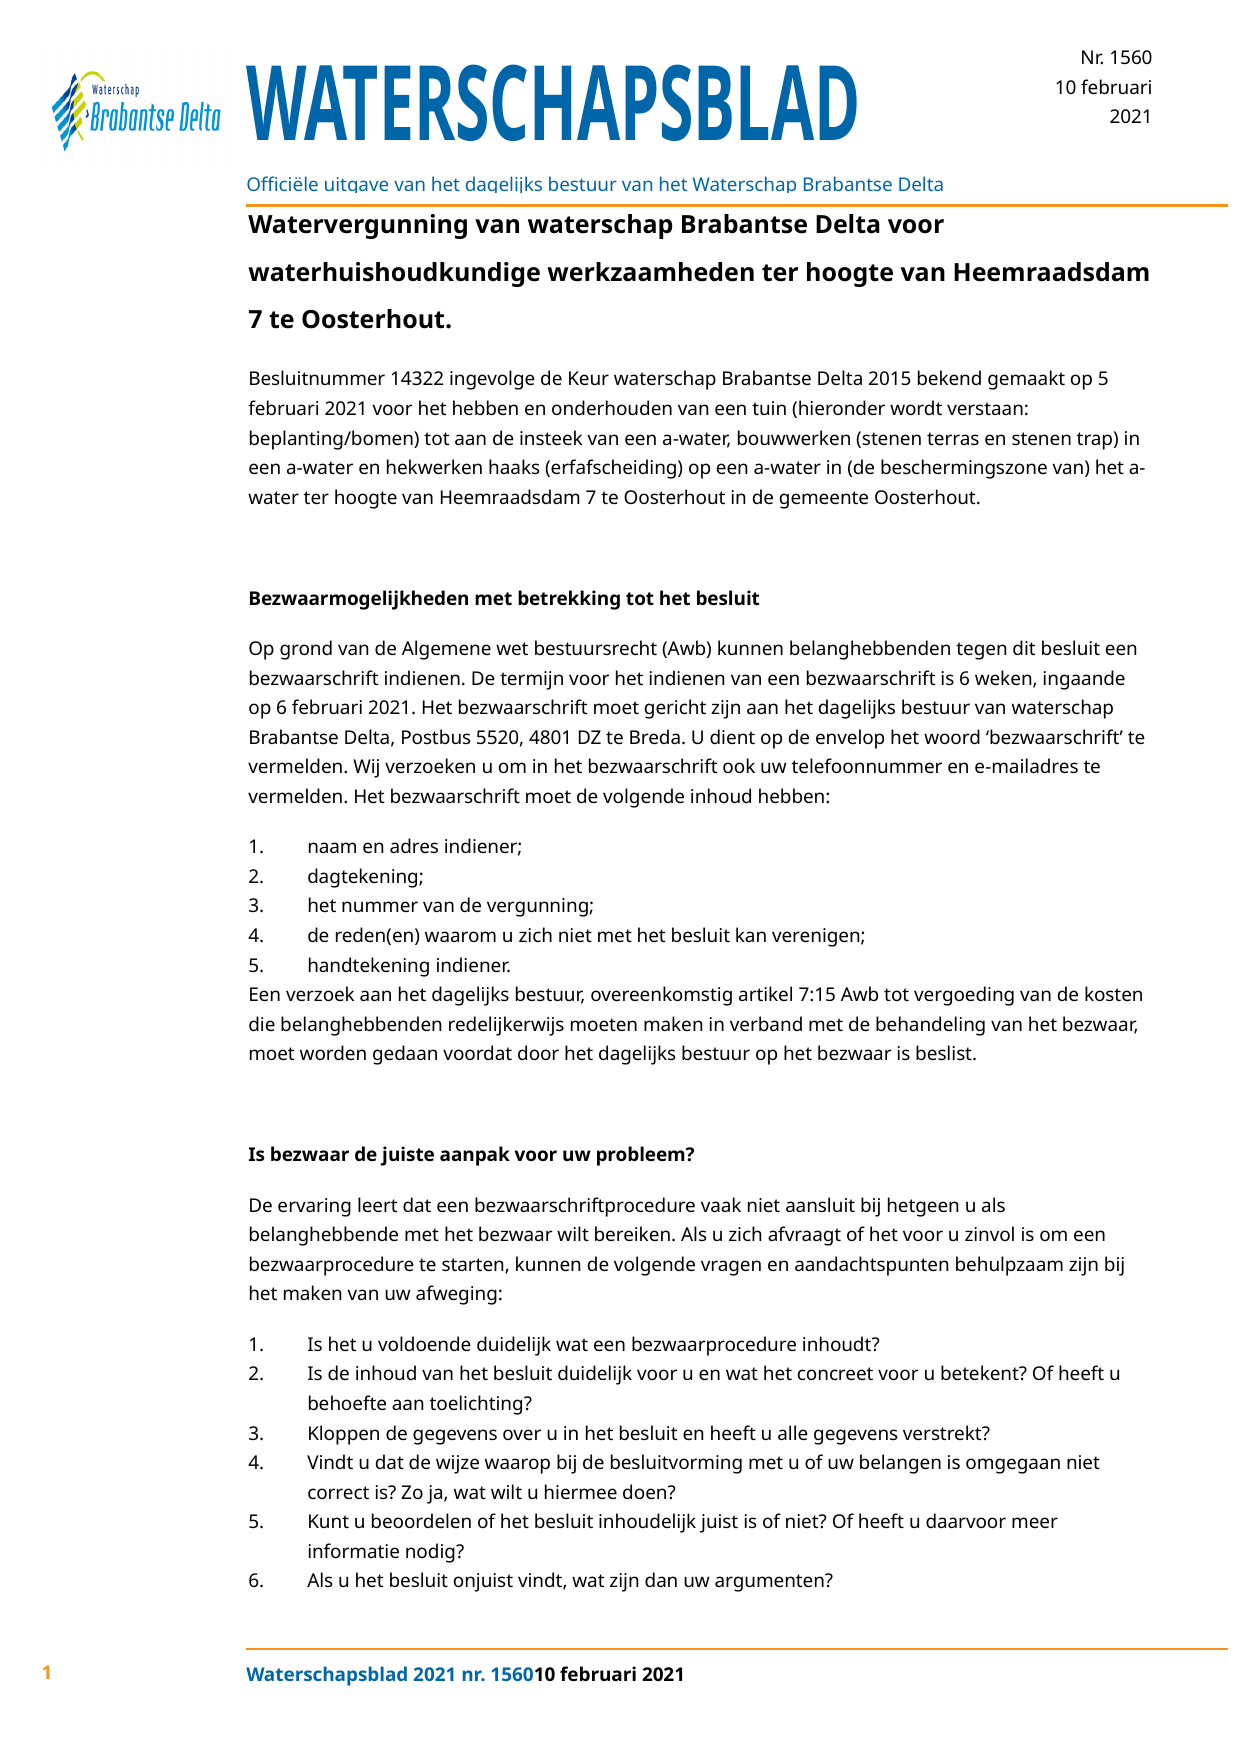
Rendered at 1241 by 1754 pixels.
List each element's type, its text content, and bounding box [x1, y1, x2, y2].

list handtekening indiener. [248, 952, 1152, 977]
text Is bezwaar de juiste aanpak voor uw probleem? [248, 1141, 1152, 1167]
list Is het u voldoende duidelijk wat een bezwaarprocedure inhoudt? [248, 1331, 1152, 1357]
list Kloppen de gegevens over u in het besluit en heeft u alle gegevens verstrekt? [248, 1420, 1152, 1445]
list de reden(en) waarom u zich niet met het besluit kan verenigen; [248, 922, 1152, 948]
list Vindt u dat de wijze waarop bij de besluitvorming met u of uw belangen is omgegaan niet correct is? Zo ja, wat wilt u hiermee doen? [248, 1449, 1152, 1504]
text Op grond van de Algemene wet bestuursrecht (Awb) kunnen belanghebbenden tegen dit besluit een bezwaarschrift indienen. De termijn voor het indienen van een bezwaarschrift is 6 weken, ingaande op 6 februari 2021. Het bezwaarschrift moet gericht zijn aan het dagelijks bestuur van waterschap Brabantse Delta, Postbus 5520, 4801 DZ te Breda. U dient op de envelop het woord ‘bezwaarschrift’ te vermelden. Wij verzoeken u om in het bezwaarschrift ook uw telefoonnummer en e‑mailadres te vermelden. Het bezwaarschrift moet de volgende inhoud hebben: [248, 635, 1152, 809]
list Als u het besluit onjuist vindt, wat zijn dan uw argumenten? [248, 1568, 1152, 1593]
picture [41, 47, 231, 172]
text Een verzoek aan het dagelijks bestuur, overeenkomstig artikel 7:15 Awb tot vergoeding van de kosten die belanghebbenden redelijkerwijs moeten maken in verband met de behandeling van het bezwaar, moet worden gedaan voordat door het dagelijks bestuur op het bezwaar is beslist. [248, 981, 1152, 1066]
text De ervaring leert dat een bezwaarschriftprocedure vaak niet aansluit bij hetgeen u als belanghebbende met het bezwaar wilt bereiken. Als u zich afvraagt of het voor u zinvol is om een bezwaarprocedure te starten, kunnen de volgende vragen en aandachtspunten behulpzaam zijn bij het maken van uw afweging: [248, 1192, 1152, 1306]
text Watervergunning van waterschap Brabantse Delta voor waterhuishoudkundige werkzaamheden ter hoogte van Heemraadsdam 7 te Oosterhout. [248, 207, 1152, 336]
text Besluitnummer 14322 ingevolge de Keur waterschap Brabantse Delta 2015 bekend gemaakt op 5 februari 2021 voor het hebben en onderhouden van een tuin (hieronder wordt verstaan: beplanting/bomen) tot aan de insteek van een a-water, bouwwerken (stenen terras en stenen trap) in een a-water en hekwerken haaks (erfafscheiding) op een a-water in (de beschermingszone van) het a-water ter hoogte van Heemraadsdam 7 te Oosterhout in de gemeente Oosterhout. [248, 366, 1152, 509]
text Bezwaarmogelijkheden met betrekking tot het besluit [248, 585, 1152, 610]
list het nummer van de vergunning; [248, 893, 1152, 918]
list naam en adres indiener; [248, 833, 1152, 859]
list Is de inhoud van het besluit duidelijk voor u en wat het concreet voor u betekent? Of heeft u behoefte aan toelichting? [248, 1361, 1152, 1416]
list Kunt u beoordelen of het besluit inhoudelijk juist is of niet? Of heeft u daarvoor meer informatie nodig? [248, 1508, 1152, 1564]
list dagtekening; [248, 863, 1152, 889]
